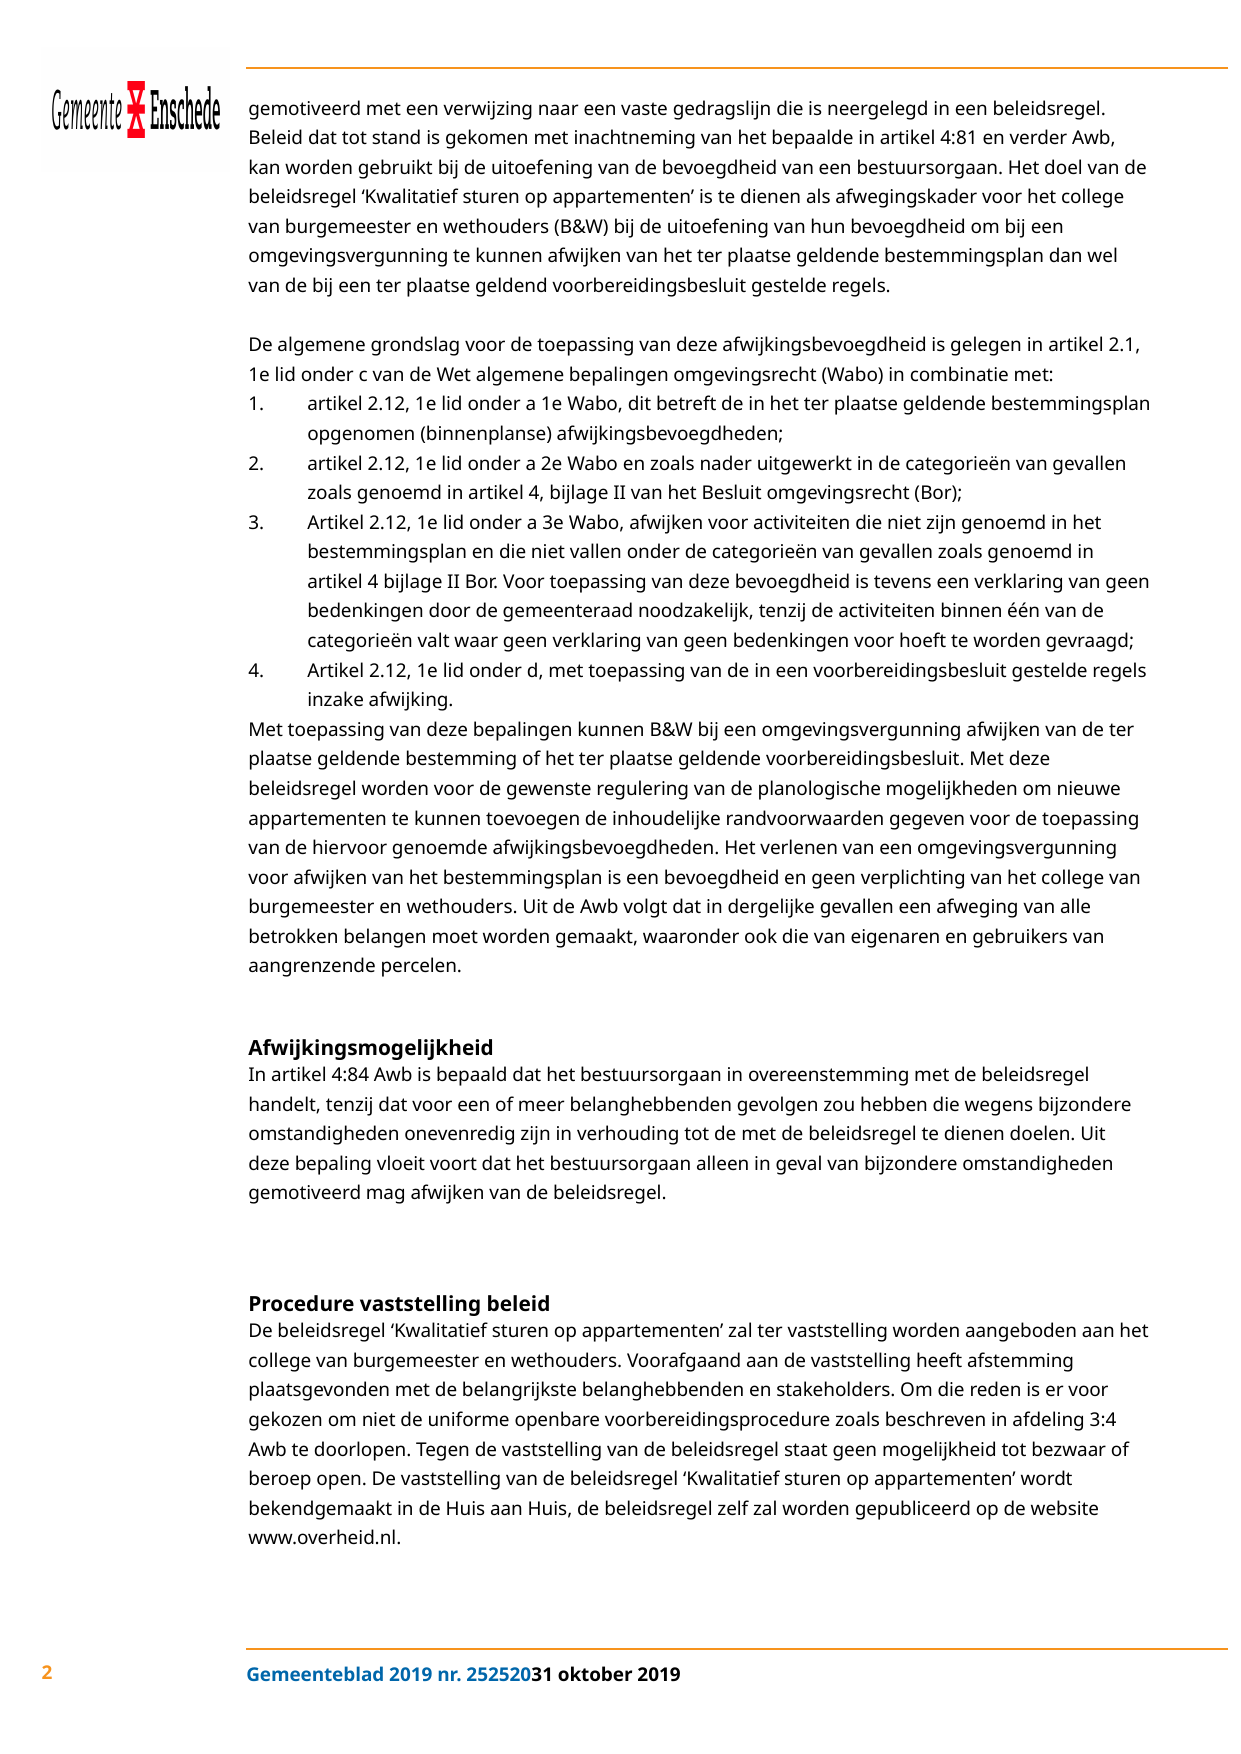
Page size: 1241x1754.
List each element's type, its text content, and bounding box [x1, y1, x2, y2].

list artikel 2.12, 1e lid onder a 2e Wabo en zoals nader uitgewerkt in de categorieën van gevallen zoals genoemd in artikel 4, bijlage II van het Besluit omgevingsrecht (Bor); [248, 450, 1152, 505]
text gemotiveerd met een verwijzing naar een vaste gedragslijn die is neergelegd in een beleidsregel. Beleid dat tot stand is gekomen met inachtneming van het bepaalde in artikel 4:81 en verder Awb, kan worden gebruikt bij de uitoefening van de bevoegdheid van een bestuursorgaan. Het doel van de beleidsregel ‘Kwalitatief sturen op appartementen’ is te dienen als afwegingskader voor het college van burgemeester en wethouders (B&W) bij de uitoefening van hun bevoegdheid om bij een omgevingsvergunning te kunnen afwijken van het ter plaatse geldende bestemmingsplan dan wel van de bij een ter plaatse geldend voorbereidingsbesluit gestelde regels. [248, 95, 1152, 298]
text In artikel 4:84 Awb is bepaald dat het bestuursorgaan in overeenstemming met de beleidsregel handelt, tenzij dat voor een of meer belanghebbenden gevolgen zou hebben die wegens bijzondere omstandigheden onevenredig zijn in verhouding tot de met de beleidsregel te dienen doelen. Uit deze bepaling vloeit voort dat het bestuursorgaan alleen in geval van bijzondere omstandigheden gemotiveerd mag afwijken van de beleidsregel. [248, 1061, 1152, 1205]
text Afwijkingsmogelijkheid [248, 1033, 1152, 1061]
list artikel 2.12, 1e lid onder a 1e Wabo, dit betreft de in het ter plaatse geldende bestemmingsplan opgenomen (binnenplanse) afwijkingsbevoegdheden; [248, 391, 1152, 446]
picture [41, 47, 231, 172]
text Procedure vaststelling beleid [248, 1289, 1152, 1317]
text Met toepassing van deze bepalingen kunnen B&W bij een omgevingsvergunning afwijken van de ter plaatse geldende bestemming of het ter plaatse geldende voorbereidingsbesluit. Met deze beleidsregel worden voor de gewenste regulering van de planologische mogelijkheden om nieuwe appartementen te kunnen toevoegen de inhoudelijke randvoorwaarden gegeven voor de toepassing van de hiervoor genoemde afwijkingsbevoegdheden. Het verlenen van een omgevingsvergunning voor afwijken van het bestemmingsplan is een bevoegdheid en geen verplichting van het college van burgemeester en wethouders. Uit de Awb volgt dat in dergelijke gevallen een afweging van alle betrokken belangen moet worden gemaakt, waaronder ook die van eigenaren en gebruikers van aangrenzende percelen. [248, 716, 1152, 978]
text De beleidsregel ‘Kwalitatief sturen op appartementen’ zal ter vaststelling worden aangeboden aan het college van burgemeester en wethouders. Voorafgaand aan de vaststelling heeft afstemming plaatsgevonden met de belangrijkste belanghebbenden en stakeholders. Om die reden is er voor gekozen om niet de uniforme openbare voorbereidingsprocedure zoals beschreven in afdeling 3:4 Awb te doorlopen. Tegen de vaststelling van de beleidsregel staat geen mogelijkheid tot bezwaar of beroep open. De vaststelling van de beleidsregel ‘Kwalitatief sturen op appartementen’ wordt bekendgemaakt in de Huis aan Huis, de beleidsregel zelf zal worden gepubliceerd op de website www.overheid.nl. [248, 1317, 1152, 1550]
list Artikel 2.12, 1e lid onder a 3e Wabo, afwijken voor activiteiten die niet zijn genoemd in het bestemmingsplan en die niet vallen onder de categorieën van gevallen zoals genoemd in artikel 4 bijlage II Bor. Voor toepassing van deze bevoegdheid is tevens een verklaring van geen bedenkingen door de gemeenteraad noodzakelijk, tenzij de activiteiten binnen één van de categorieën valt waar geen verklaring van geen bedenkingen voor hoeft te worden gevraagd; [248, 509, 1152, 653]
list Artikel 2.12, 1e lid onder d, met toepassing van de in een voorbereidingsbesluit gestelde regels inzake afwijking. [248, 657, 1152, 712]
text De algemene grondslag voor de toepassing van deze afwijkingsbevoegdheid is gelegen in artikel 2.1, 1e lid onder c van de Wet algemene bepalingen omgevingsrecht (Wabo) in combinatie met: [248, 331, 1152, 387]
